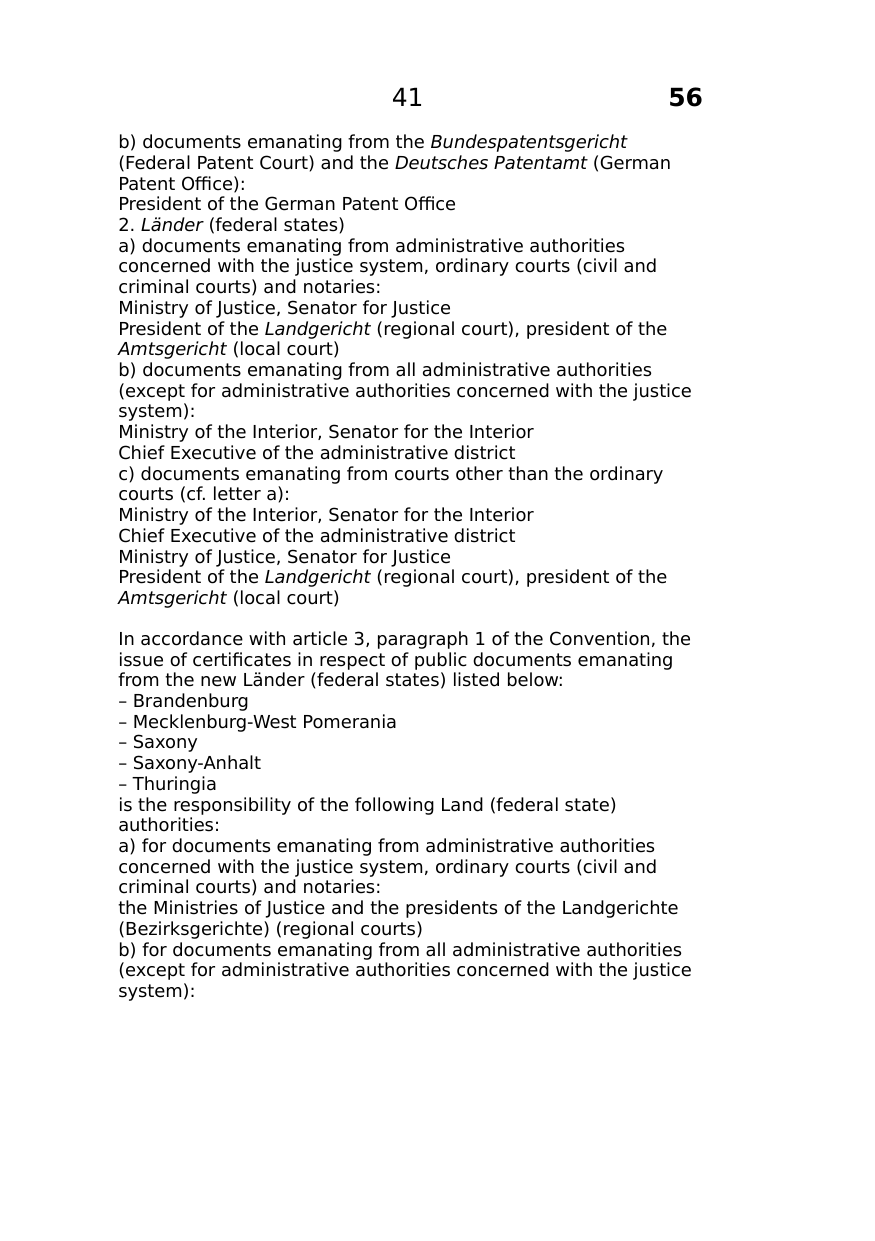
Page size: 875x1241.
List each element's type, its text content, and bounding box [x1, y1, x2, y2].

text Ministry of Justice, Senator for Justice [118, 298, 703, 318]
text b) documents emanating from the Bundespatentsgericht (Federal Patent Court) and the Deutsches Patentamt (German Patent Office): [118, 132, 703, 194]
text Ministry of the Interior, Senator for the Interior [118, 422, 703, 443]
text Ministry of Justice, Senator for Justice [118, 546, 703, 567]
text – Thuringia [118, 774, 703, 794]
text President of the Landgericht (regional court), president of the Amtsgericht (local court) [118, 318, 703, 360]
text Ministry of the Interior, Senator for the Interior [118, 505, 703, 526]
text b) for documents emanating from all administrative authorities (except for administrative authorities concerned with the justice system): [118, 939, 703, 1002]
text Chief Executive of the administrative district [118, 443, 703, 463]
text – Saxony [118, 732, 703, 753]
text – Saxony-Anhalt [118, 753, 703, 774]
text a) documents emanating from administrative authorities concerned with the justice system, ordinary courts (civil and criminal courts) and notaries: [118, 236, 703, 298]
text is the responsibility of the following Land (federal state) authorities: [118, 794, 703, 836]
text – Mecklenburg-West Pomerania [118, 712, 703, 732]
text a) for documents emanating from administrative authorities concerned with the justice system, ordinary courts (civil and criminal courts) and notaries: [118, 836, 703, 898]
text the Ministries of Justice and the presidents of the Landgerichte (Bezirksgerichte) (regional courts) [118, 898, 703, 939]
text c) documents emanating from courts other than the ordinary courts (cf. letter a): [118, 463, 703, 505]
text President of the Landgericht (regional court), president of the Amtsgericht (local court) [118, 567, 703, 609]
text 2. Länder (federal states) [118, 215, 703, 236]
text b) documents emanating from all administrative authorities (except for administrative authorities concerned with the justice system): [118, 360, 703, 422]
text In accordance with article 3, paragraph 1 of the Convention, the issue of certificates in respect of public documents emanating from the new Länder (federal states) listed below: [118, 629, 703, 691]
text – Brandenburg [118, 691, 703, 712]
text President of the German Patent Office [118, 194, 703, 215]
text Chief Executive of the administrative district [118, 526, 703, 546]
